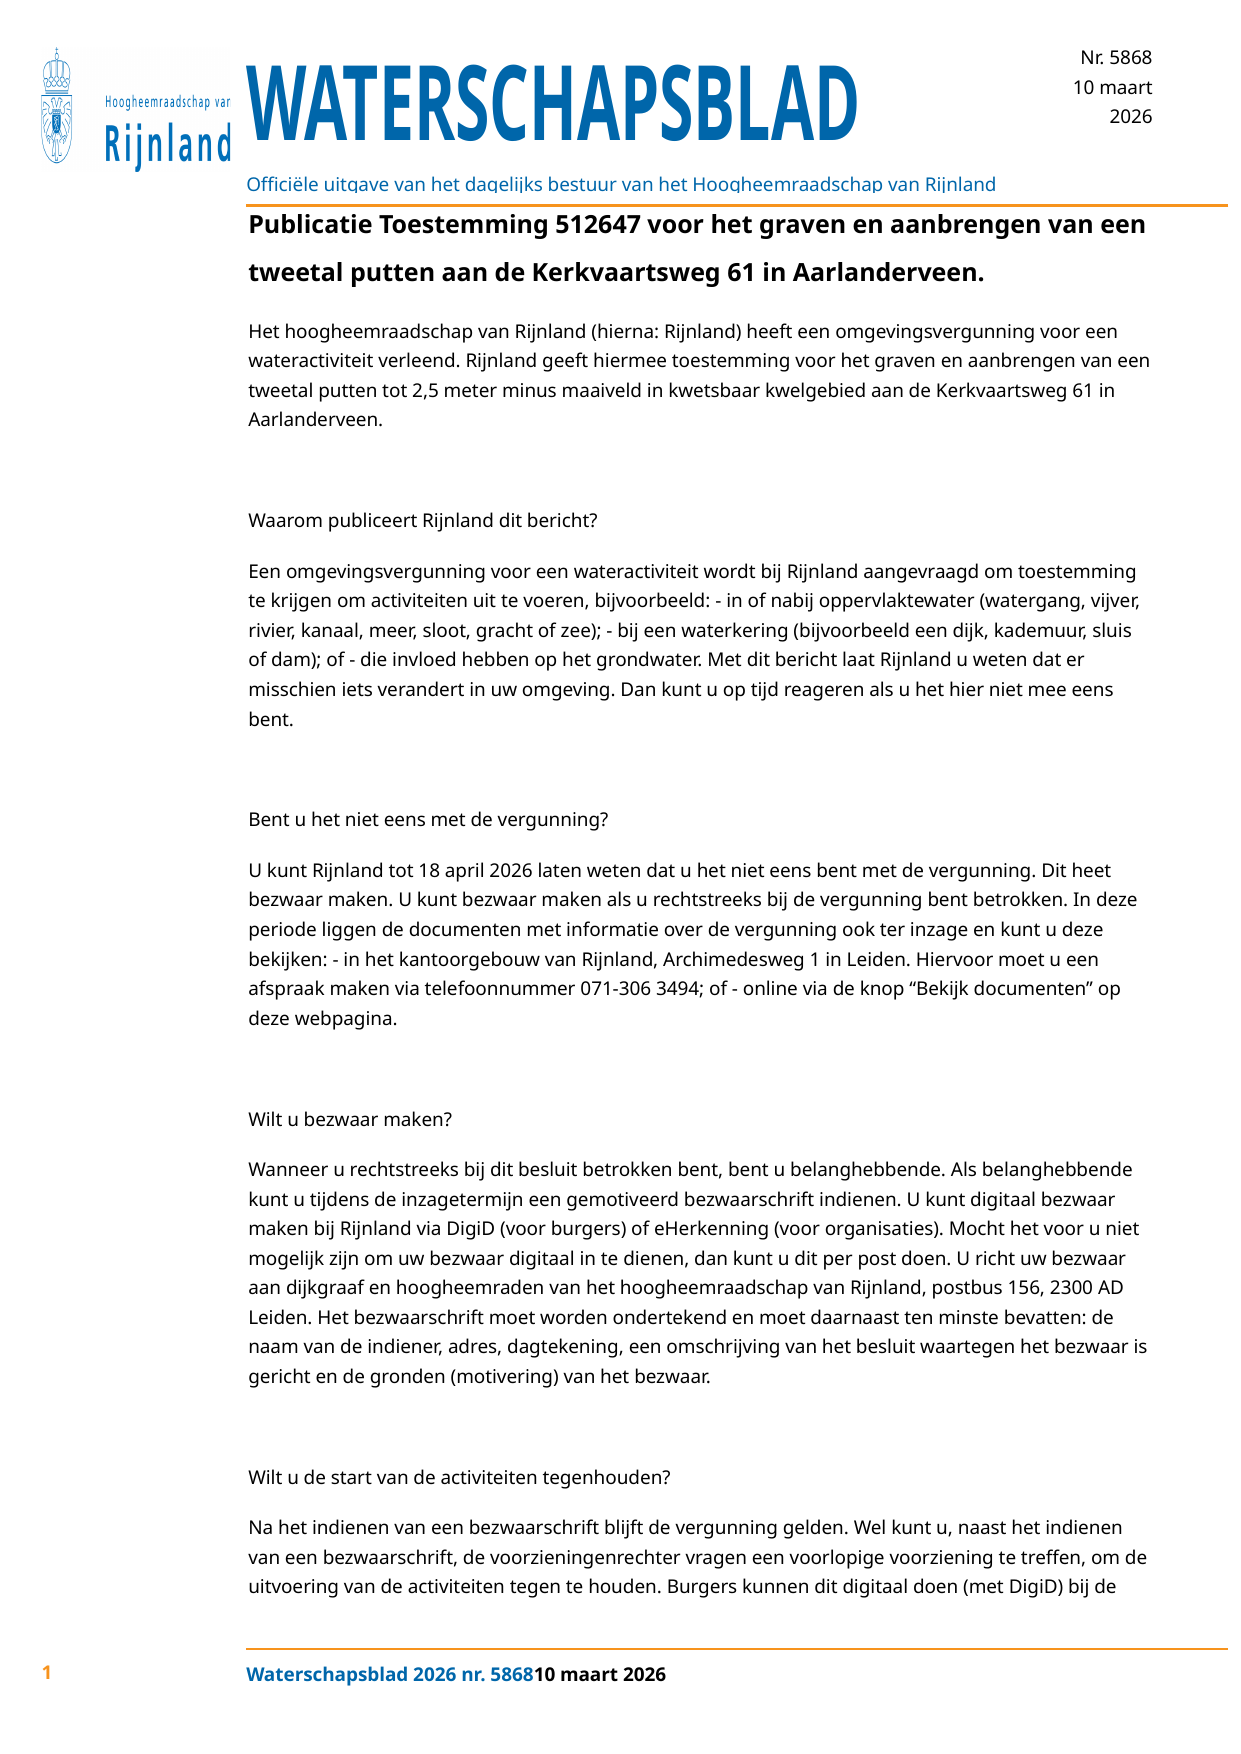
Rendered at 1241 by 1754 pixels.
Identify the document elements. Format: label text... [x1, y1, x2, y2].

text Na het indienen van een bezwaarschrift blijft de vergunning gelden. Wel kunt u, naast het indienen van een bezwaarschrift, de voorzieningenrechter vragen een voorlopige voorziening te treffen, om de uitvoering van de activiteiten tegen te houden. Burgers kunnen dit digitaal doen (met DigiD) bij de [248, 1514, 1152, 1599]
text Wilt u bezwaar maken? [248, 1106, 1152, 1132]
picture [41, 47, 231, 172]
text Wilt u de start van de activiteiten tegenhouden? [248, 1464, 1152, 1490]
text U kunt Rijnland tot 18 april 2026 laten weten dat u het niet eens bent met de vergunning. Dit heet bezwaar maken. U kunt bezwaar maken als u rechtstreeks bij de vergunning bent betrokken. In deze periode liggen de documenten met informatie over de vergunning ook ter inzage en kunt u deze bekijken: - in het kantoorgebouw van Rijnland, Archimedesweg 1 in Leiden. Hiervoor moet u een afspraak maken via telefoonnummer 071-306 3494; of - online via de knop “Bekijk documenten” op deze webpagina. [248, 857, 1152, 1031]
text Een omgevingsvergunning voor een wateractiviteit wordt bij Rijnland aangevraagd om toestemming te krijgen om activiteiten uit te voeren, bijvoorbeeld: - in of nabij oppervlaktewater (watergang, vijver, rivier, kanaal, meer, sloot, gracht of zee); - bij een waterkering (bijvoorbeeld een dijk, kademuur, sluis of dam); of - die invloed hebben op het grondwater. Met dit bericht laat Rijnland u weten dat er misschien iets verandert in uw omgeving. Dan kunt u op tijd reageren als u het hier niet mee eens bent. [248, 558, 1152, 732]
text Wanneer u rechtstreeks bij dit besluit betrokken bent, bent u belanghebbende. Als belanghebbende kunt u tijdens de inzagetermijn een gemotiveerd bezwaarschrift indienen. U kunt digitaal bezwaar maken bij Rijnland via DigiD (voor burgers) of eHerkenning (voor organisaties). Mocht het voor u niet mogelijk zijn om uw bezwaar digitaal in te dienen, dan kunt u dit per post doen. U richt uw bezwaar aan dijkgraaf en hoogheemraden van het hoogheemraadschap van Rijnland, postbus 156, 2300 AD Leiden. Het bezwaarschrift moet worden ondertekend en moet daarnaast ten minste bevatten: de naam van de indiener, adres, dagtekening, een omschrijving van het besluit waartegen het bezwaar is gericht en de gronden (motivering) van het bezwaar. [248, 1156, 1152, 1389]
text Het hoogheemraadschap van Rijnland (hierna: Rijnland) heeft een omgevingsvergunning voor een wateractiviteit verleend. Rijnland geeft hiermee toestemming voor het graven en aanbrengen van een tweetal putten tot 2,5 meter minus maaiveld in kwetsbaar kwelgebied aan de Kerkvaartsweg 61 in Aarlanderveen. [248, 318, 1152, 432]
text Waarom publiceert Rijnland dit bericht? [248, 507, 1152, 533]
text Bent u het niet eens met de vergunning? [248, 807, 1152, 832]
text Publicatie Toestemming 512647 voor het graven en aanbrengen van een tweetal putten aan de Kerkvaartsweg 61 in Aarlanderveen. [248, 207, 1152, 288]
